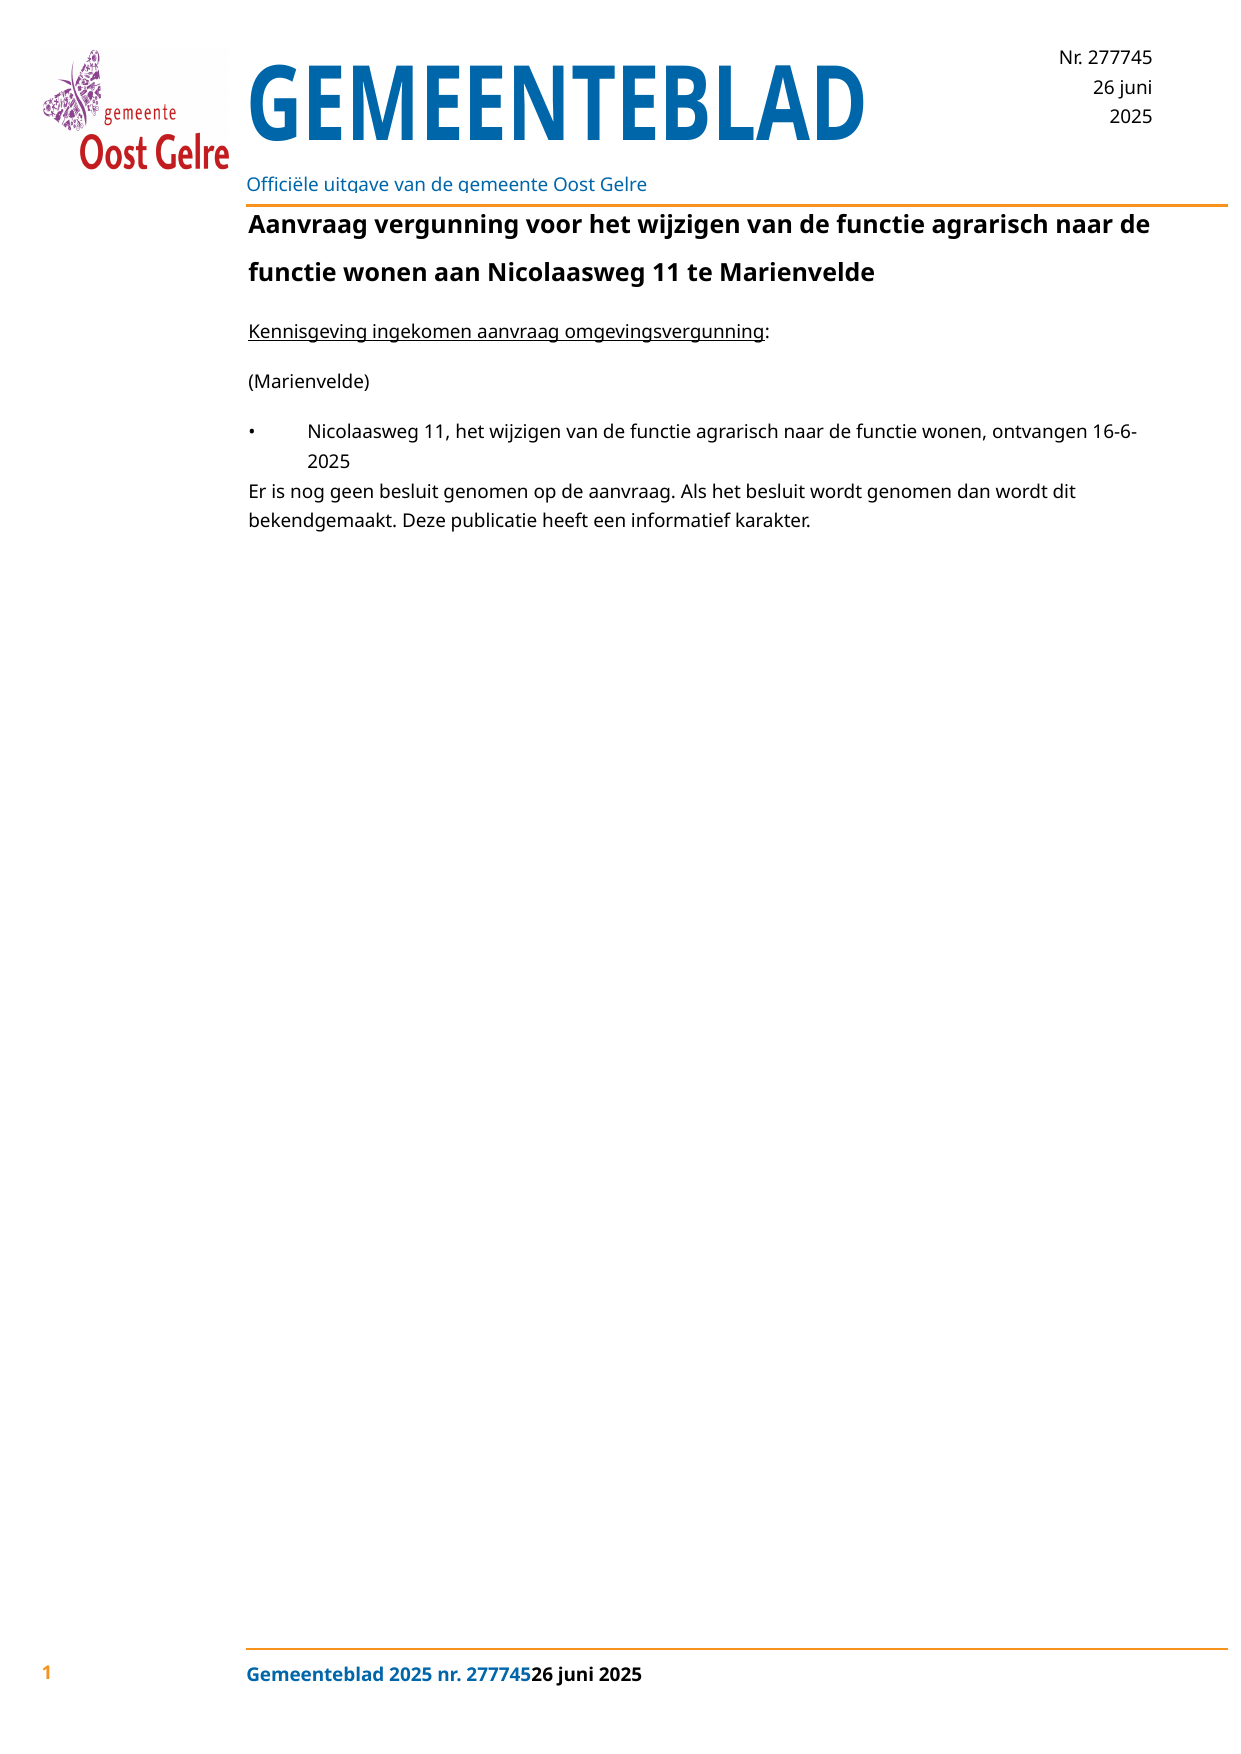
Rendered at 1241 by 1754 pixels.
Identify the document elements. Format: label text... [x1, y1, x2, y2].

picture [41, 47, 231, 172]
text Aanvraag vergunning voor het wijzigen van de functie agrarisch naar de functie wonen aan Nicolaasweg 11 te Marienvelde [248, 207, 1152, 288]
text Kennisgeving ingekomen aanvraag omgevingsvergunning: [248, 318, 1152, 344]
list Nicolaasweg 11, het wijzigen van de functie agrarisch naar de functie wonen, ontvangen 16-6-2025 [248, 419, 1152, 474]
text (Marienvelde) [248, 368, 1152, 394]
text Er is nog geen besluit genomen op de aanvraag. Als het besluit wordt genomen dan wordt dit bekendgemaakt. Deze publicatie heeft een informatief karakter. [248, 478, 1152, 533]
